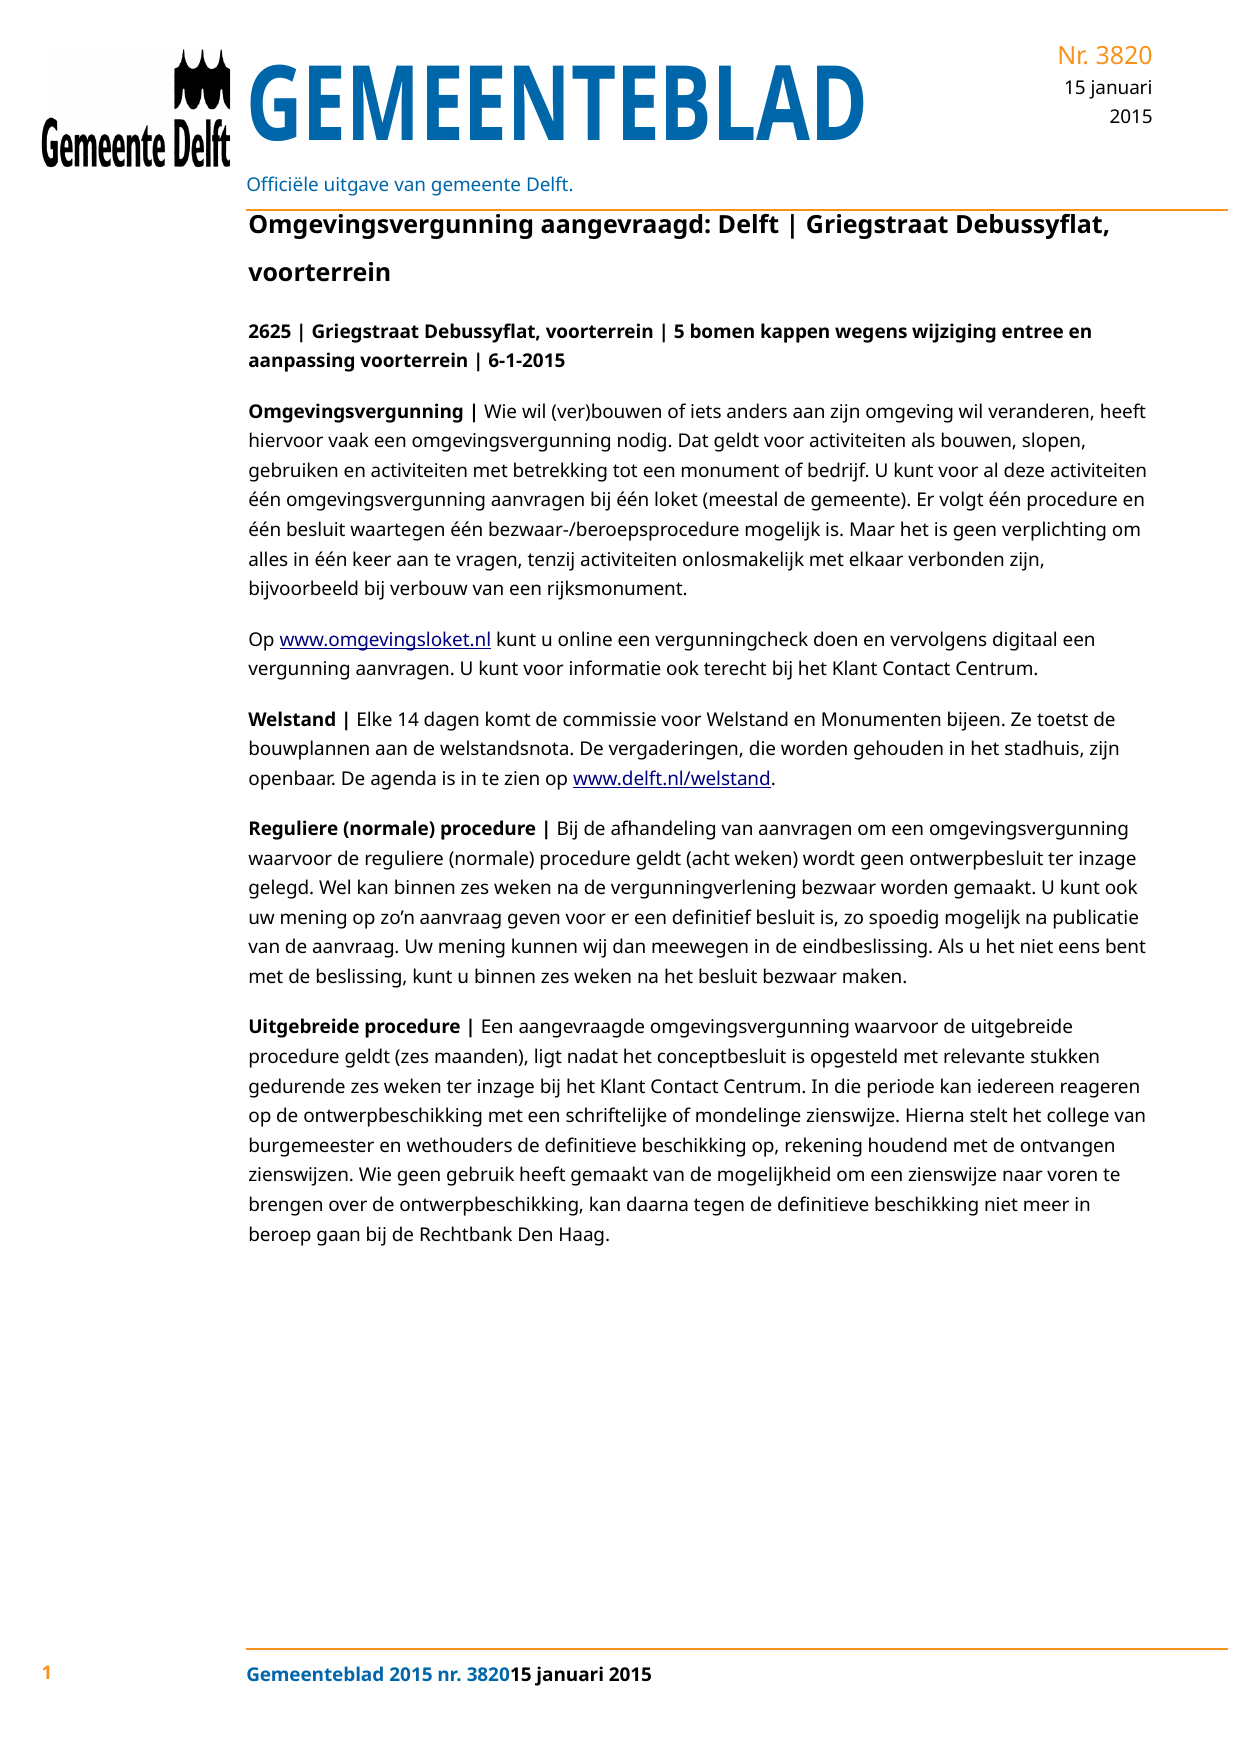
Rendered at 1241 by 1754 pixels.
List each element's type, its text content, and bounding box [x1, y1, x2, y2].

text Uitgebreide procedure | Een aangevraagde omgevingsvergunning waarvoor de uitgebreide procedure geldt (zes maanden), ligt nadat het conceptbesluit is opgesteld met relevante stukken gedurende zes weken ter inzage bij het Klant Contact Centrum. In die periode kan iedereen reageren op de ontwerpbeschikking met een schriftelijke of mondelinge zienswijze. Hierna stelt het college van burgemeester en wethouders de definitieve beschikking op, rekening houdend met de ontvangen zienswijzen. Wie geen gebruik heeft gemaakt van de mogelijkheid om een zienswijze naar voren te brengen over de ontwerpbeschikking, kan daarna tegen de definitieve beschikking niet meer in beroep gaan bij de Rechtbank Den Haag. [248, 1014, 1152, 1247]
picture [41, 47, 231, 172]
text Reguliere (normale) procedure | Bij de afhandeling van aanvragen om een omgevingsvergunning waarvoor de reguliere (normale) procedure geldt (acht weken) wordt geen ontwerpbesluit ter inzage gelegd. Wel kan binnen zes weken na de vergunningverlening bezwaar worden gemaakt. U kunt ook uw mening op zo’n aanvraag geven voor er een definitief besluit is, zo spoedig mogelijk na publicatie van de aanvraag. Uw mening kunnen wij dan meewegen in de eindbeslissing. Als u het niet eens bent met de beslissing, kunt u binnen zes weken na het besluit bezwaar maken. [248, 815, 1152, 989]
text Omgevingsvergunning aangevraagd: Delft | Griegstraat Debussyflat, voorterrein [248, 211, 1152, 288]
text Op www.omgevingsloket.nl kunt u online een vergunningcheck doen en vervolgens digitaal een vergunning aanvragen. U kunt voor informatie ook terecht bij het Klant Contact Centrum. [248, 626, 1152, 681]
text Omgevingsvergunning | Wie wil (ver)bouwen of iets anders aan zijn omgeving wil veranderen, heeft hiervoor vaak een omgevingsvergunning nodig. Dat geldt voor activiteiten als bouwen, slopen, gebruiken en activiteiten met betrekking tot een monument of bedrijf. U kunt voor al deze activiteiten één omgevingsvergunning aanvragen bij één loket (meestal de gemeente). Er volgt één procedure en één besluit waartegen één bezwaar-/beroepsprocedure mogelijk is. Maar het is geen verplichting om alles in één keer aan te vragen, tenzij activiteiten onlosmakelijk met elkaar verbonden zijn, bijvoorbeeld bij verbouw van een rijksmonument. [248, 398, 1152, 601]
text Welstand | Elke 14 dagen komt de commissie voor Welstand en Monumenten bijeen. Ze toetst de bouwplannen aan de welstandsnota. De vergaderingen, die worden gehouden in het stadhuis, zijn openbaar. De agenda is in te zien op www.delft.nl/welstand. [248, 706, 1152, 791]
text 2625 | Griegstraat Debussyflat, voorterrein | 5 bomen kappen wegens wijziging entree en aanpassing voorterrein | 6-1-2015 [248, 318, 1152, 373]
